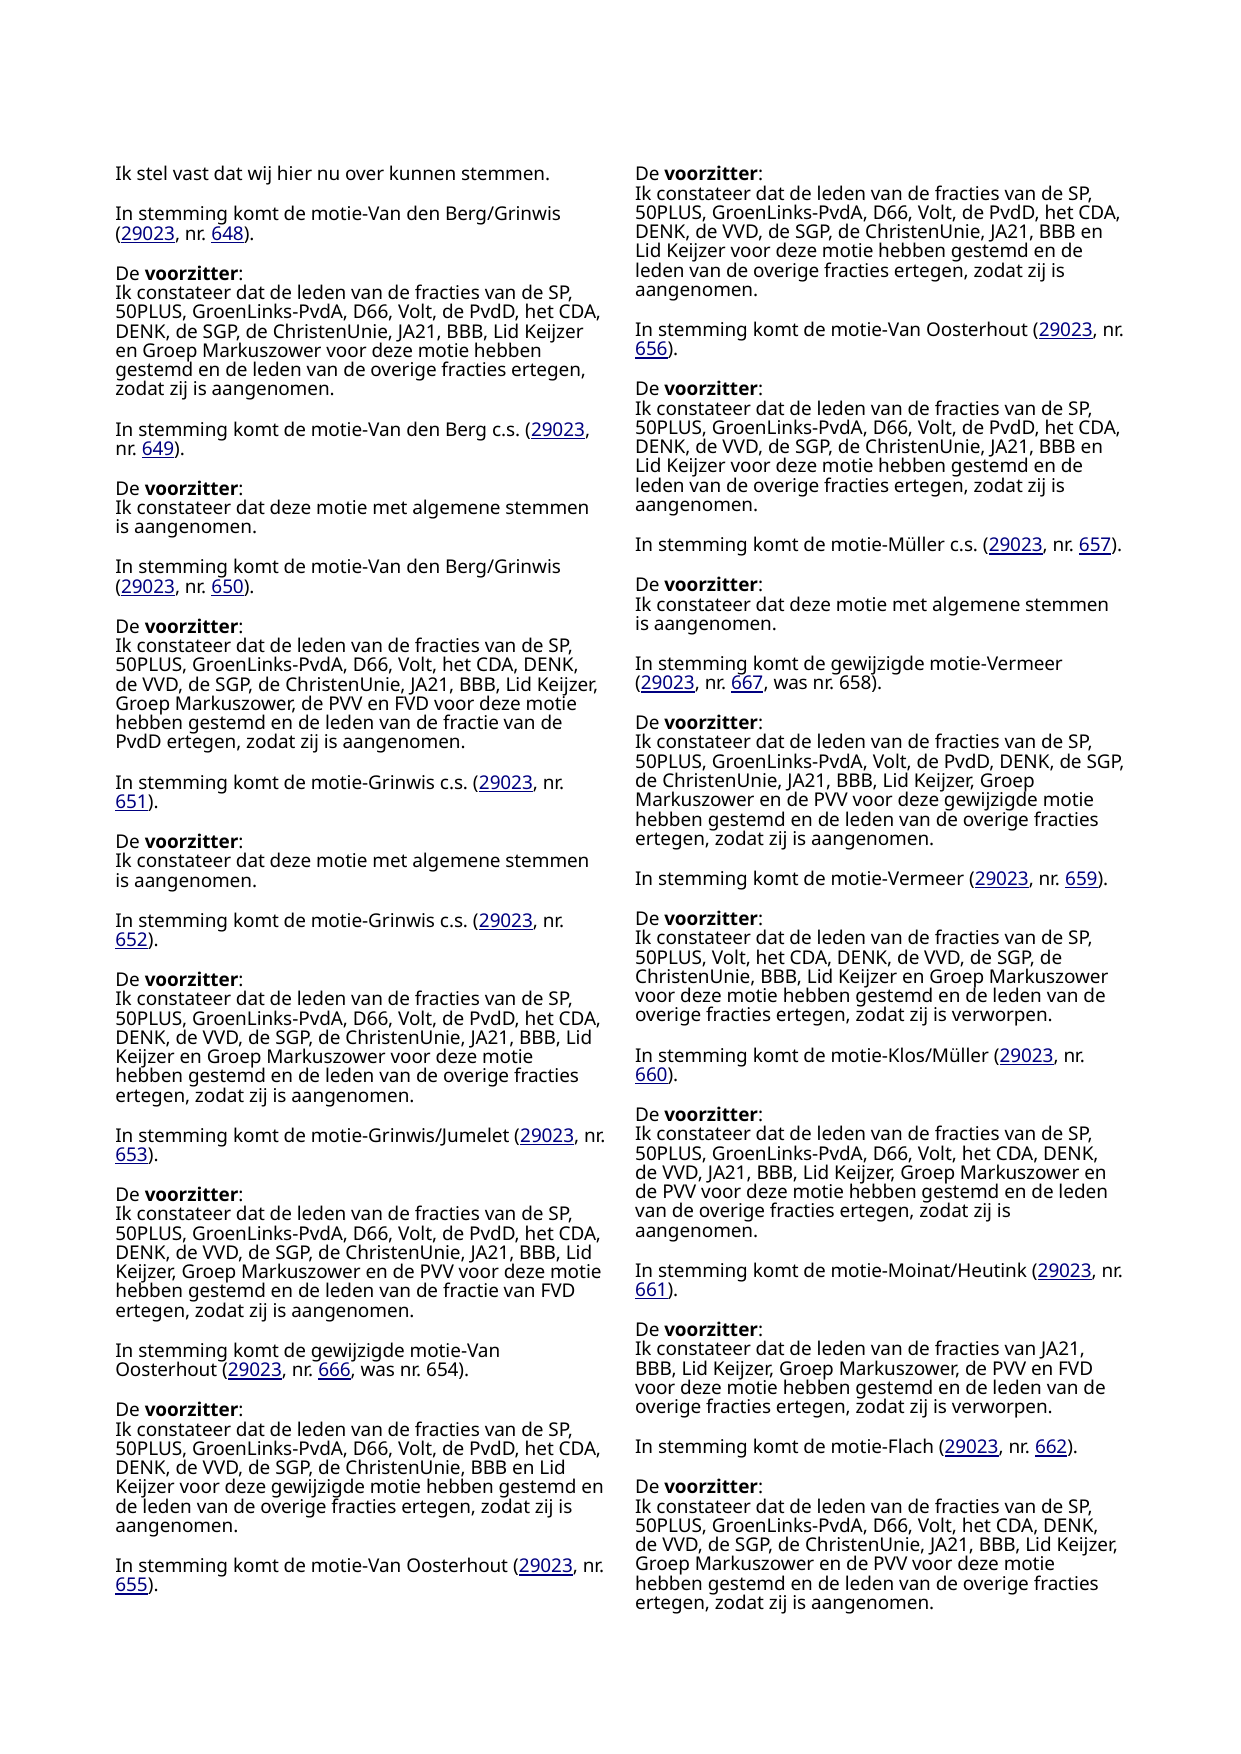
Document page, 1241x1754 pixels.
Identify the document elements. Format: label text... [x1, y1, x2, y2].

text In stemming komt de motie-Flach (29023, nr. 662). [635, 1438, 1125, 1457]
text De voorzitter: [115, 1186, 605, 1205]
text Ik constateer dat de leden van de fracties van de SP, 50PLUS, GroenLinks-PvdA, D66, Volt, de PvdD, het CDA, DENK, de VVD, de SGP, de ChristenUnie, JA21, BBB, Lid Keijzer, Groep Markuszower en de PVV voor deze motie hebben gestemd en de leden van de fractie van FVD ertegen, zodat zij is aangenomen. [115, 1205, 605, 1321]
text De voorzitter: [115, 1401, 605, 1421]
text Ik constateer dat de leden van de fracties van JA21, BBB, Lid Keijzer, Groep Markuszower, de PVV en FVD voor deze motie hebben gestemd en de leden van de overige fracties ertegen, zodat zij is verworpen. [635, 1340, 1125, 1417]
text De voorzitter: [635, 1478, 1125, 1498]
text Ik constateer dat de leden van de fracties van de SP, 50PLUS, GroenLinks-PvdA, D66, Volt, het CDA, DENK, de VVD, JA21, BBB, Lid Keijzer, Groep Markuszower en de PVV voor deze motie hebben gestemd en de leden van de overige fracties ertegen, zodat zij is aangenomen. [635, 1125, 1125, 1241]
text De voorzitter: [635, 165, 1125, 184]
text Ik constateer dat de leden van de fracties van de SP, 50PLUS, Volt, het CDA, DENK, de VVD, de SGP, de ChristenUnie, BBB, Lid Keijzer en Groep Markuszower voor deze motie hebben gestemd en de leden van de overige fracties ertegen, zodat zij is verworpen. [635, 929, 1125, 1026]
text Ik stel vast dat wij hier nu over kunnen stemmen. [115, 165, 605, 184]
text In stemming komt de motie-Van den Berg/Grinwis (29023, nr. 648). [115, 205, 605, 244]
text Ik constateer dat de leden van de fracties van de SP, 50PLUS, GroenLinks-PvdA, D66, Volt, de PvdD, het CDA, DENK, de VVD, de SGP, de ChristenUnie, BBB en Lid Keijzer voor deze gewijzigde motie hebben gestemd en de leden van de overige fracties ertegen, zodat zij is aangenomen. [115, 1421, 605, 1536]
text De voorzitter: [115, 480, 605, 499]
text De voorzitter: [115, 971, 605, 990]
text De voorzitter: [635, 1321, 1125, 1340]
text Ik constateer dat deze motie met algemene stemmen is aangenomen. [635, 596, 1125, 634]
text De voorzitter: [115, 265, 605, 284]
text In stemming komt de motie-Moinat/Heutink (29023, nr. 661). [635, 1262, 1125, 1300]
text Ik constateer dat deze motie met algemene stemmen is aangenomen. [115, 852, 605, 891]
text De voorzitter: [635, 380, 1125, 400]
text In stemming komt de gewijzigde motie-Vermeer (29023, nr. 667, was nr. 658). [635, 655, 1125, 693]
text In stemming komt de motie-Grinwis/Jumelet (29023, nr. 653). [115, 1127, 605, 1165]
text In stemming komt de motie-Van Oosterhout (29023, nr. 656). [635, 321, 1125, 359]
text Ik constateer dat de leden van de fracties van de SP, 50PLUS, GroenLinks-PvdA, D66, Volt, de PvdD, het CDA, DENK, de VVD, de SGP, de ChristenUnie, JA21, BBB, Lid Keijzer en Groep Markuszower voor deze motie hebben gestemd en de leden van de overige fracties ertegen, zodat zij is aangenomen. [115, 990, 605, 1106]
text In stemming komt de motie-Van den Berg/Grinwis (29023, nr. 650). [115, 558, 605, 597]
text De voorzitter: [635, 1106, 1125, 1125]
text In stemming komt de motie-Grinwis c.s. (29023, nr. 651). [115, 774, 605, 812]
text Ik constateer dat deze motie met algemene stemmen is aangenomen. [115, 499, 605, 538]
text In stemming komt de motie-Van den Berg c.s. (29023, nr. 649). [115, 421, 605, 459]
text In stemming komt de motie-Müller c.s. (29023, nr. 657). [635, 536, 1125, 555]
text Ik constateer dat de leden van de fracties van de SP, 50PLUS, GroenLinks-PvdA, D66, Volt, de PvdD, het CDA, DENK, de SGP, de ChristenUnie, JA21, BBB, Lid Keijzer en Groep Markuszower voor deze motie hebben gestemd en de leden van de overige fracties ertegen, zodat zij is aangenomen. [115, 284, 605, 400]
text In stemming komt de motie-Van Oosterhout (29023, nr. 655). [115, 1557, 605, 1596]
text In stemming komt de gewijzigde motie-Van Oosterhout (29023, nr. 666, was nr. 654). [115, 1342, 605, 1380]
text Ik constateer dat de leden van de fracties van de SP, 50PLUS, GroenLinks-PvdA, Volt, de PvdD, DENK, de SGP, de ChristenUnie, JA21, BBB, Lid Keijzer, Groep Markuszower en de PVV voor deze gewijzigde motie hebben gestemd en de leden van de overige fracties ertegen, zodat zij is aangenomen. [635, 733, 1125, 849]
text De voorzitter: [115, 618, 605, 637]
text De voorzitter: [635, 910, 1125, 929]
text In stemming komt de motie-Klos/Müller (29023, nr. 660). [635, 1047, 1125, 1085]
text Ik constateer dat de leden van de fracties van de SP, 50PLUS, GroenLinks-PvdA, D66, Volt, de PvdD, het CDA, DENK, de VVD, de SGP, de ChristenUnie, JA21, BBB en Lid Keijzer voor deze motie hebben gestemd en de leden van de overige fracties ertegen, zodat zij is aangenomen. [635, 184, 1125, 300]
text Ik constateer dat de leden van de fracties van de SP, 50PLUS, GroenLinks-PvdA, D66, Volt, de PvdD, het CDA, DENK, de VVD, de SGP, de ChristenUnie, JA21, BBB en Lid Keijzer voor deze motie hebben gestemd en de leden van de overige fracties ertegen, zodat zij is aangenomen. [635, 400, 1125, 515]
text De voorzitter: [635, 714, 1125, 733]
text Ik constateer dat de leden van de fracties van de SP, 50PLUS, GroenLinks-PvdA, D66, Volt, het CDA, DENK, de VVD, de SGP, de ChristenUnie, JA21, BBB, Lid Keijzer, Groep Markuszower en de PVV voor deze motie hebben gestemd en de leden van de overige fracties ertegen, zodat zij is aangenomen. [635, 1498, 1125, 1613]
text In stemming komt de motie-Vermeer (29023, nr. 659). [635, 870, 1125, 889]
text In stemming komt de motie-Grinwis c.s. (29023, nr. 652). [115, 912, 605, 950]
text Ik constateer dat de leden van de fracties van de SP, 50PLUS, GroenLinks-PvdA, D66, Volt, het CDA, DENK, de VVD, de SGP, de ChristenUnie, JA21, BBB, Lid Keijzer, Groep Markuszower, de PVV en FVD voor deze motie hebben gestemd en de leden van de fractie van de PvdD ertegen, zodat zij is aangenomen. [115, 637, 605, 753]
text De voorzitter: [115, 833, 605, 852]
text De voorzitter: [635, 576, 1125, 596]
